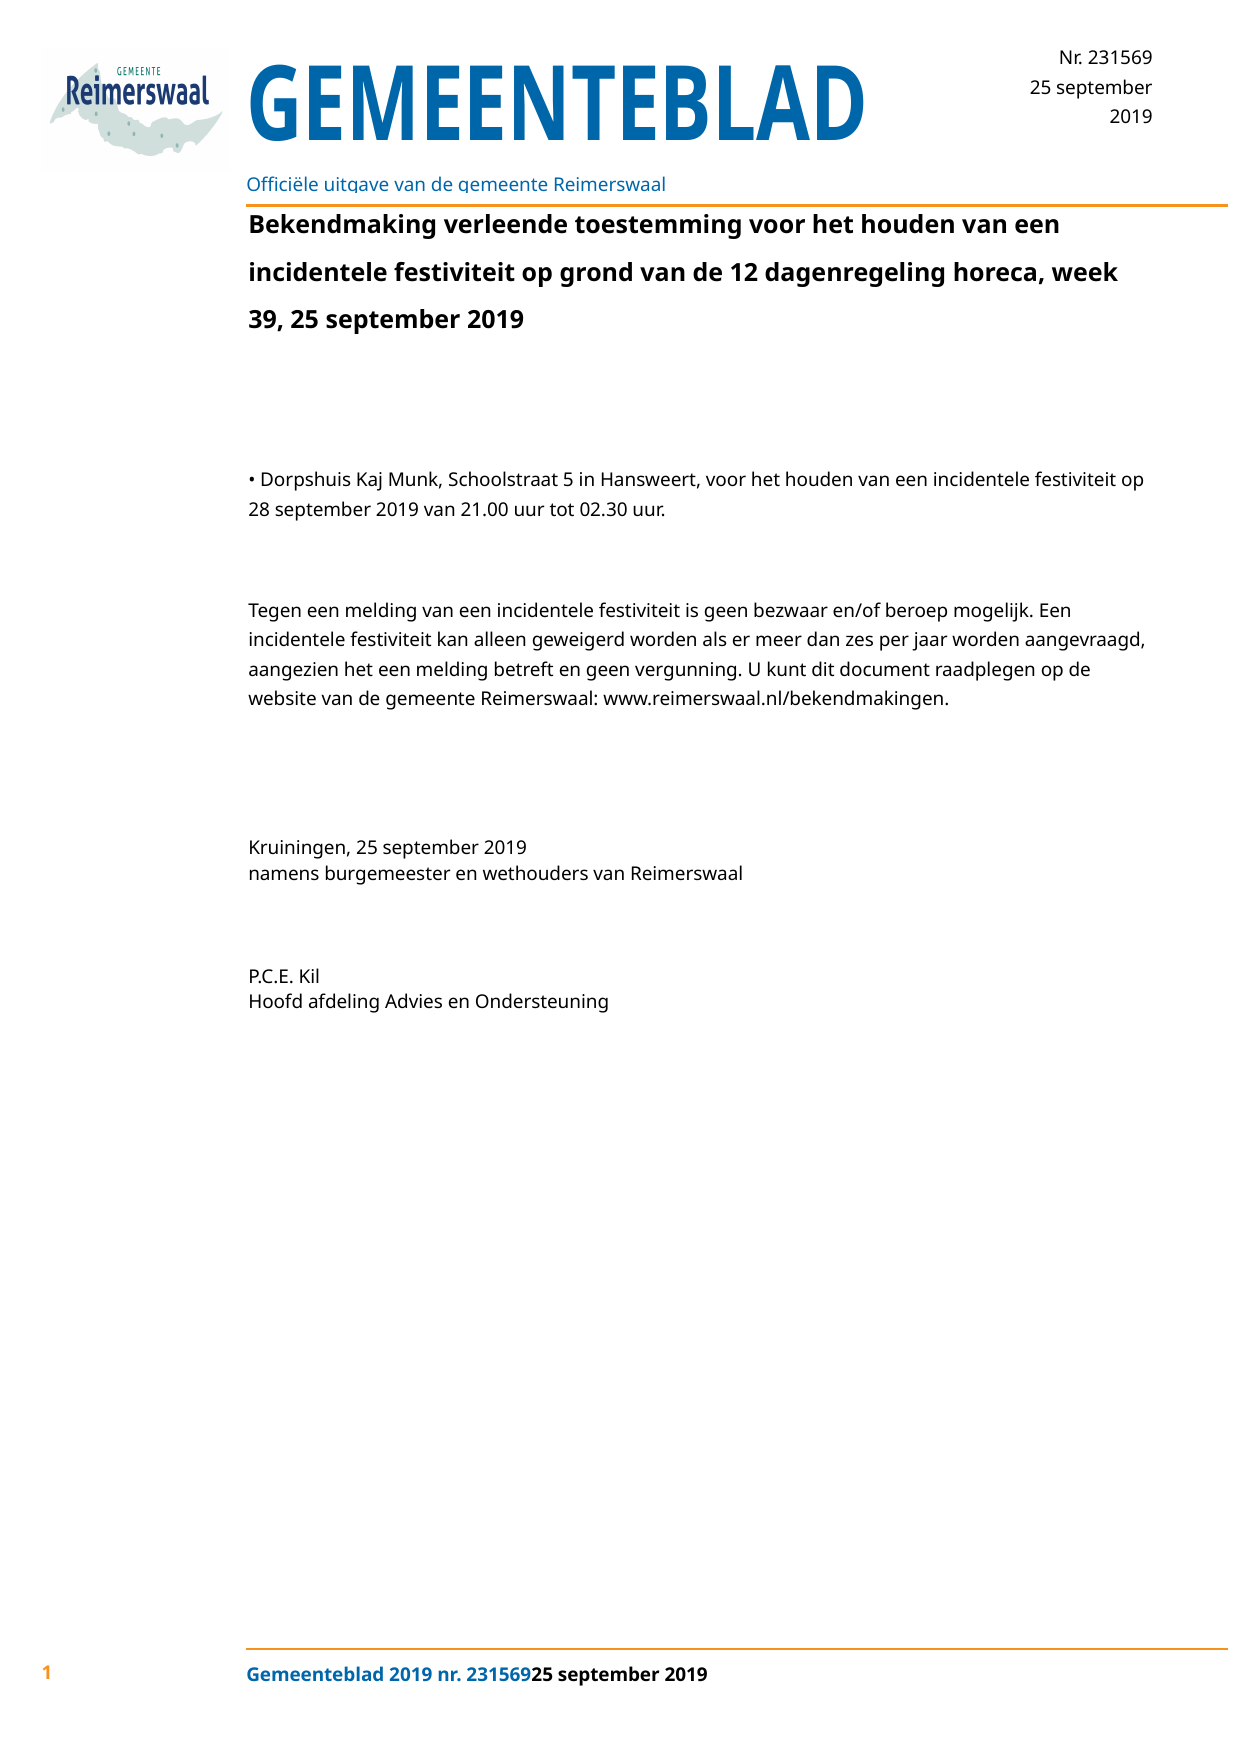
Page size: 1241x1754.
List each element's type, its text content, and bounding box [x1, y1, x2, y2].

text Hoofd afdeling Advies en Ondersteuning [248, 988, 1152, 1014]
picture [41, 47, 231, 172]
text • Dorpshuis Kaj Munk, Schoolstraat 5 in Hansweert, voor het houden van een incidentele festiviteit op 28 september 2019 van 21.00 uur tot 02.30 uur. [248, 466, 1152, 522]
text namens burgemeester en wethouders van Reimerswaal [248, 860, 1152, 886]
text Kruiningen, 25 september 2019 [248, 834, 1152, 860]
text P.C.E. Kil [248, 963, 1152, 988]
text Bekendmaking verleende toestemming voor het houden van een incidentele festiviteit op grond van de 12 dagenregeling horeca, week 39, 25 september 2019 [248, 207, 1152, 336]
text Tegen een melding van een incidentele festiviteit is geen bezwaar en/of beroep mogelijk. Een incidentele festiviteit kan alleen geweigerd worden als er meer dan zes per jaar worden aangevraagd, aangezien het een melding betreft en geen vergunning. U kunt dit document raadplegen op de website van de gemeente Reimerswaal: www.reimerswaal.nl/bekendmakingen. [248, 597, 1152, 711]
